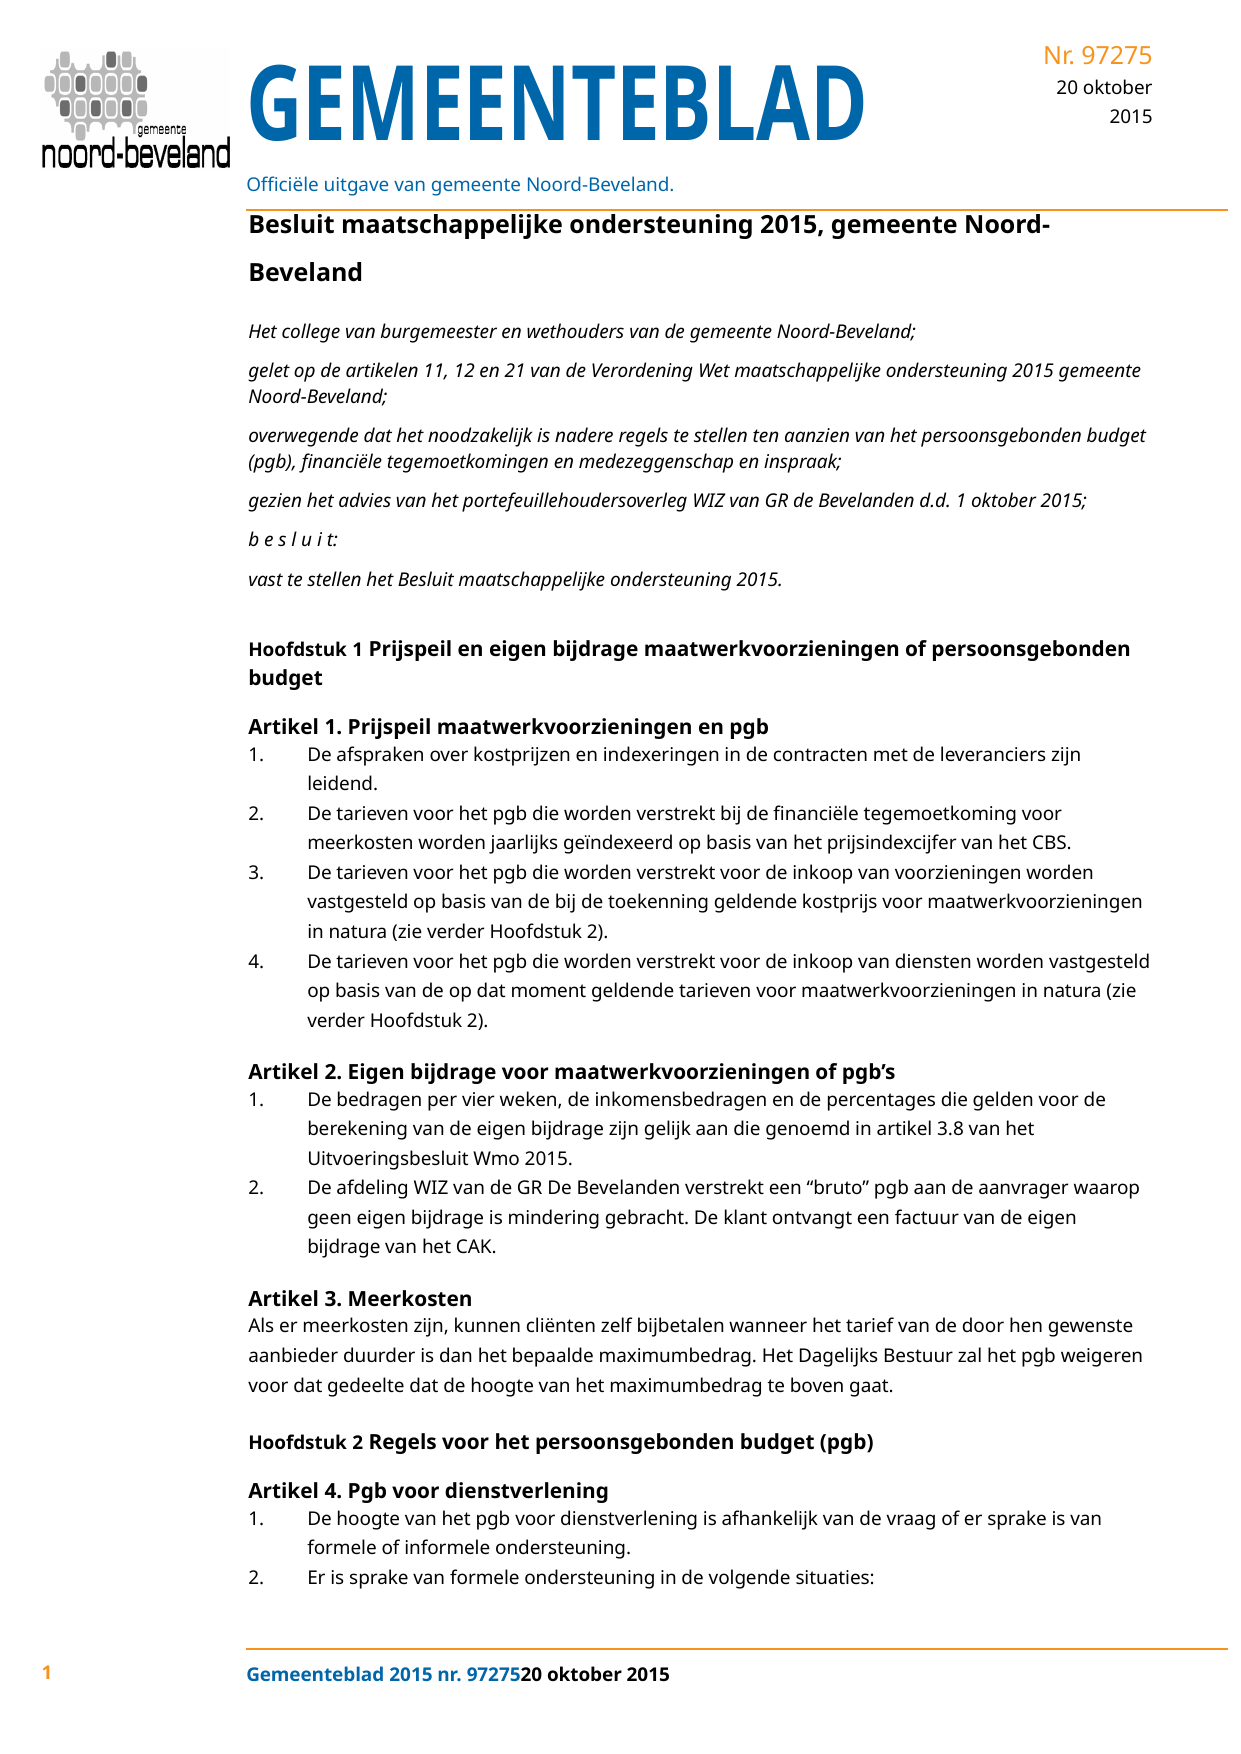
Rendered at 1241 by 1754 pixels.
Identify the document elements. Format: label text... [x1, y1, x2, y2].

text vast te stellen het Besluit maatschappelijke ondersteuning 2015. [248, 566, 1152, 591]
text gelet op de artikelen 11, 12 en 21 van de Verordening Wet maatschappelijke ondersteuning 2015 gemeente Noord-Beveland; [248, 357, 1152, 409]
list De bedragen per vier weken, de inkomensbedragen en de percentages die gelden voor de berekening van de eigen bijdrage zijn gelijk aan die genoemd in artikel 3.8 van het Uitvoeringsbesluit Wmo 2015. [248, 1086, 1152, 1171]
list De afspraken over kostprijzen en indexeringen in de contracten met de leveranciers zijn leidend. [248, 741, 1152, 796]
list De tarieven voor het pgb die worden verstrekt voor de inkoop van diensten worden vastgesteld op basis van de op dat moment geldende tarieven voor maatwerkvoorzieningen in natura (zie verder Hoofdstuk 2). [248, 948, 1152, 1033]
text Als er meerkosten zijn, kunnen cliënten zelf bijbetalen wanneer het tarief van de door hen gewenste aanbieder duurder is dan het bepaalde maximumbedrag. Het Dagelijks Bestuur zal het pgb weigeren voor dat gedeelte dat de hoogte van het maximumbedrag te boven gaat. [248, 1313, 1152, 1397]
text gezien het advies van het portefeuillehoudersoverleg WIZ van GR de Bevelanden d.d. 1 oktober 2015; [248, 487, 1152, 513]
list Er is sprake van formele ondersteuning in de volgende situaties: [248, 1564, 1152, 1590]
text Artikel 1. Prijspeil maatwerkvoorzieningen en pgb [248, 712, 1152, 741]
text Het college van burgemeester en wethouders van de gemeente Noord-Beveland; [248, 318, 1152, 344]
text Artikel 4. Pgb voor dienstverlening [248, 1476, 1152, 1505]
text Artikel 2. Eigen bijdrage voor maatwerkvoorzieningen of pgb’s [248, 1057, 1152, 1086]
list De tarieven voor het pgb die worden verstrekt voor de inkoop van voorzieningen worden vastgesteld op basis van de bij de toekenning geldende kostprijs voor maatwerkvoorzieningen in natura (zie verder Hoofdstuk 2). [248, 859, 1152, 944]
list De hoogte van het pgb voor dienstverlening is afhankelijk van de vraag of er sprake is van formele of informele ondersteuning. [248, 1505, 1152, 1560]
text b e s l u i t: [248, 526, 1152, 552]
text Besluit maatschappelijke ondersteuning 2015, gemeente Noord-Beveland [248, 211, 1152, 288]
list De tarieven voor het pgb die worden verstrekt bij de financiële tegemoetkoming voor meerkosten worden jaarlijks geïndexeerd op basis van het prijsindexcijfer van het CBS. [248, 800, 1152, 855]
text Hoofdstuk 1 Prijspeil en eigen bijdrage maatwerkvoorzieningen of persoonsgebonden budget [248, 634, 1152, 691]
text overwegende dat het noodzakelijk is nadere regels te stellen ten aanzien van het persoonsgebonden budget (pgb), financiële tegemoetkomingen en medezeggenschap en inspraak; [248, 422, 1152, 474]
text Artikel 3. Meerkosten [248, 1284, 1152, 1313]
picture [41, 47, 231, 172]
list De afdeling WIZ van de GR De Bevelanden verstrekt een “bruto” pgb aan de aanvrager waarop geen eigen bijdrage is mindering gebracht. De klant ontvangt een factuur van de eigen bijdrage van het CAK. [248, 1174, 1152, 1259]
text Hoofdstuk 2 Regels voor het persoonsgebonden budget (pgb) [248, 1427, 1152, 1456]
